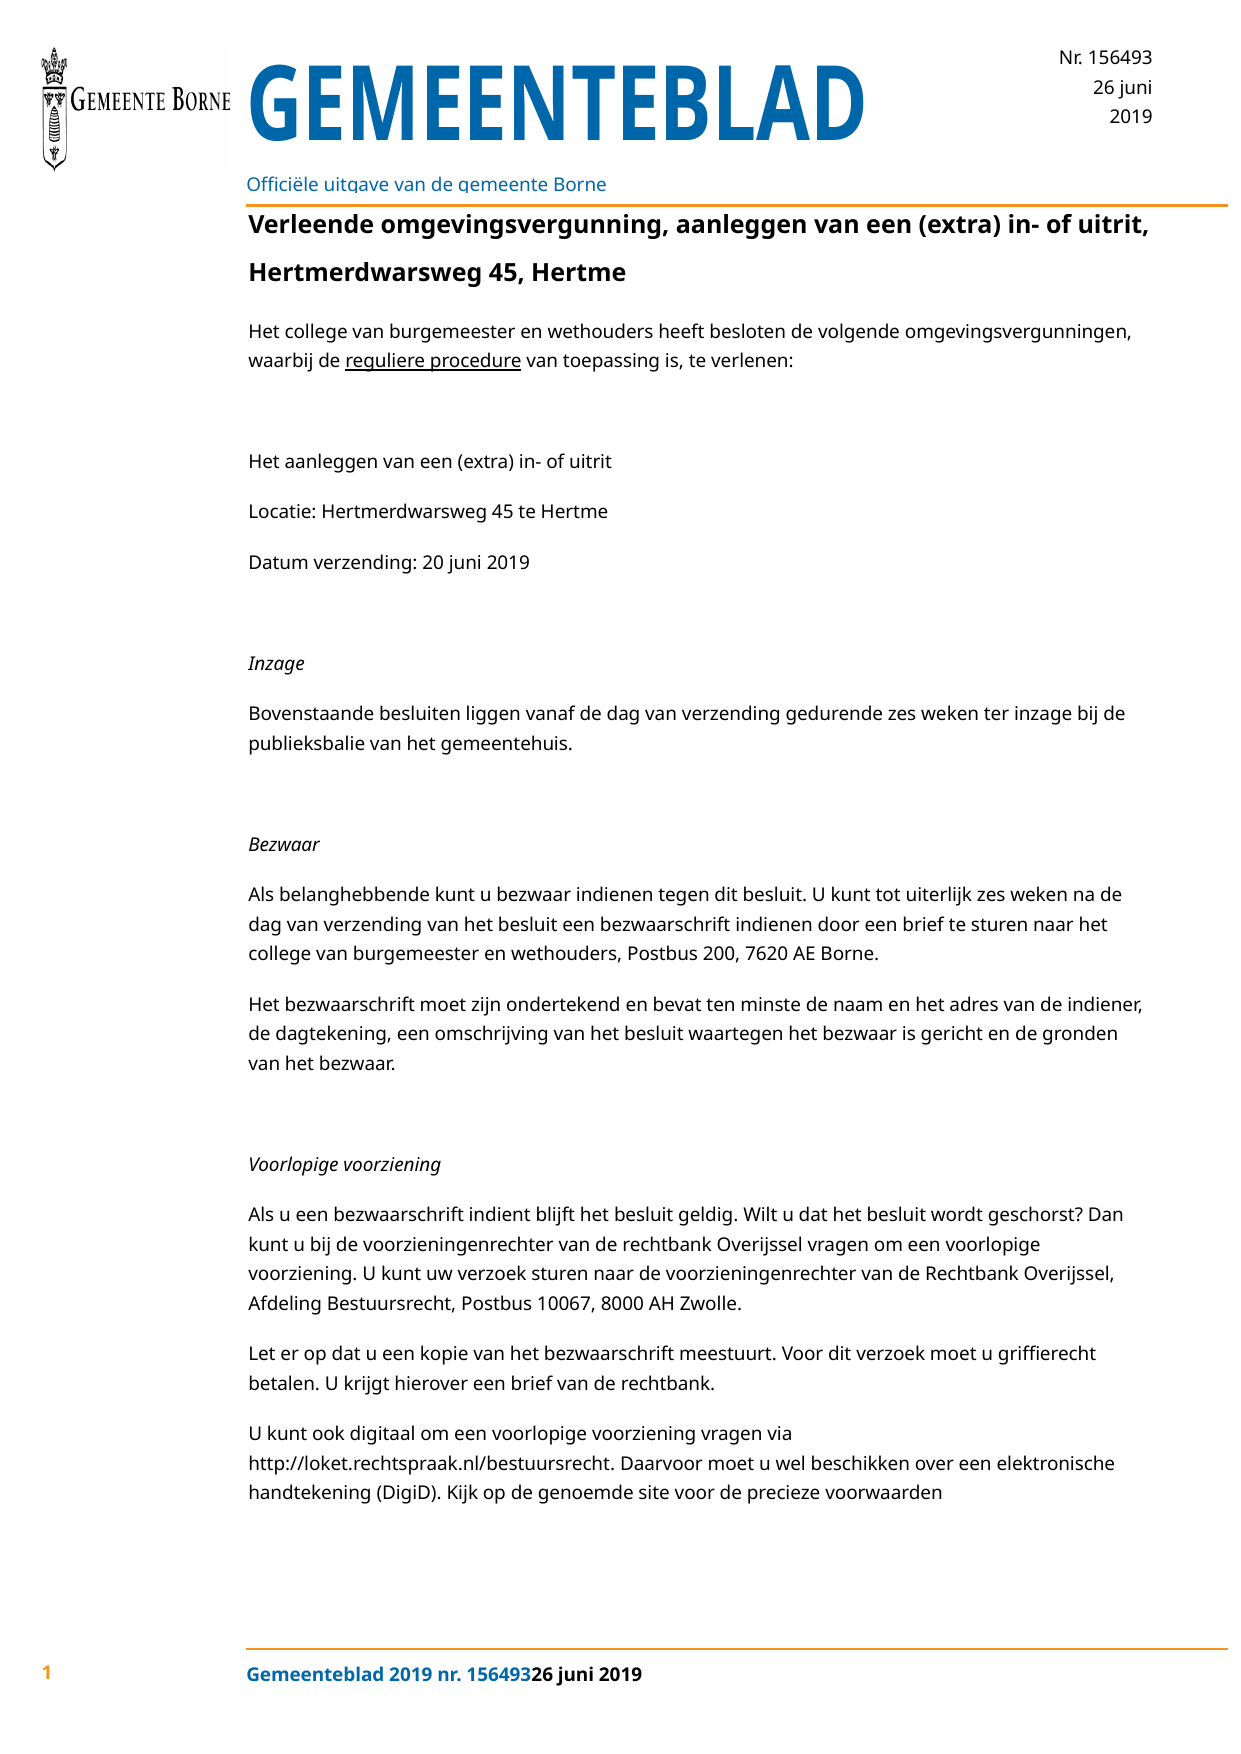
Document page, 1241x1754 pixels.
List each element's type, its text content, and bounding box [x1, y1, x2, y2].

text Datum verzending: 20 juni 2019 [248, 549, 1152, 575]
text Als u een bezwaarschrift indient blijft het besluit geldig. Wilt u dat het besluit wordt geschorst? Dan kunt u bij de voorzieningenrechter van de rechtbank Overijssel vragen om een voorlopige voorziening. U kunt uw verzoek sturen naar de voorzieningenrechter van de Rechtbank Overijssel, Afdeling Bestuursrecht, Postbus 10067, 8000 AH Zwolle. [248, 1201, 1152, 1316]
text Verleende omgevingsvergunning, aanleggen van een (extra) in- of uitrit, Hertmerdwarsweg 45, Hertme [248, 207, 1152, 288]
text Bezwaar [248, 831, 1152, 857]
picture [41, 47, 231, 172]
text Locatie: Hertmerdwarsweg 45 te Hertme [248, 499, 1152, 524]
text Bovenstaande besluiten liggen vanaf de dag van verzending gedurende zes weken ter inzage bij de publieksbalie van het gemeentehuis. [248, 700, 1152, 756]
text Het college van burgemeester en wethouders heeft besloten de volgende omgevingsvergunningen, waarbij de reguliere procedure van toepassing is, te verlenen: [248, 318, 1152, 373]
text Als belanghebbende kunt u bezwaar indienen tegen dit besluit. U kunt tot uiterlijk zes weken na de dag van verzending van het besluit een bezwaarschrift indienen door een brief te sturen naar het college van burgemeester en wethouders, Postbus 200, 7620 AE Borne. [248, 881, 1152, 966]
text U kunt ook digitaal om een voorlopige voorziening vragen via http://loket.rechtspraak.nl/bestuursrecht. Daarvoor moet u wel beschikken over een elektronische handtekening (DigiD). Kijk op de genoemde site voor de precieze voorwaarden [248, 1420, 1152, 1505]
text Let er op dat u een kopie van het bezwaarschrift meestuurt. Voor dit verzoek moet u griffierecht betalen. U krijgt hierover een brief van de rechtbank. [248, 1340, 1152, 1396]
text Inzage [248, 650, 1152, 676]
text Het bezwaarschrift moet zijn ondertekend en bevat ten minste de naam en het adres van de indiener, de dagtekening, een omschrijving van het besluit waartegen het bezwaar is gericht en de gronden van het bezwaar. [248, 991, 1152, 1076]
text Het aanleggen van een (extra) in- of uitrit [248, 448, 1152, 474]
text Voorlopige voorziening [248, 1151, 1152, 1177]
